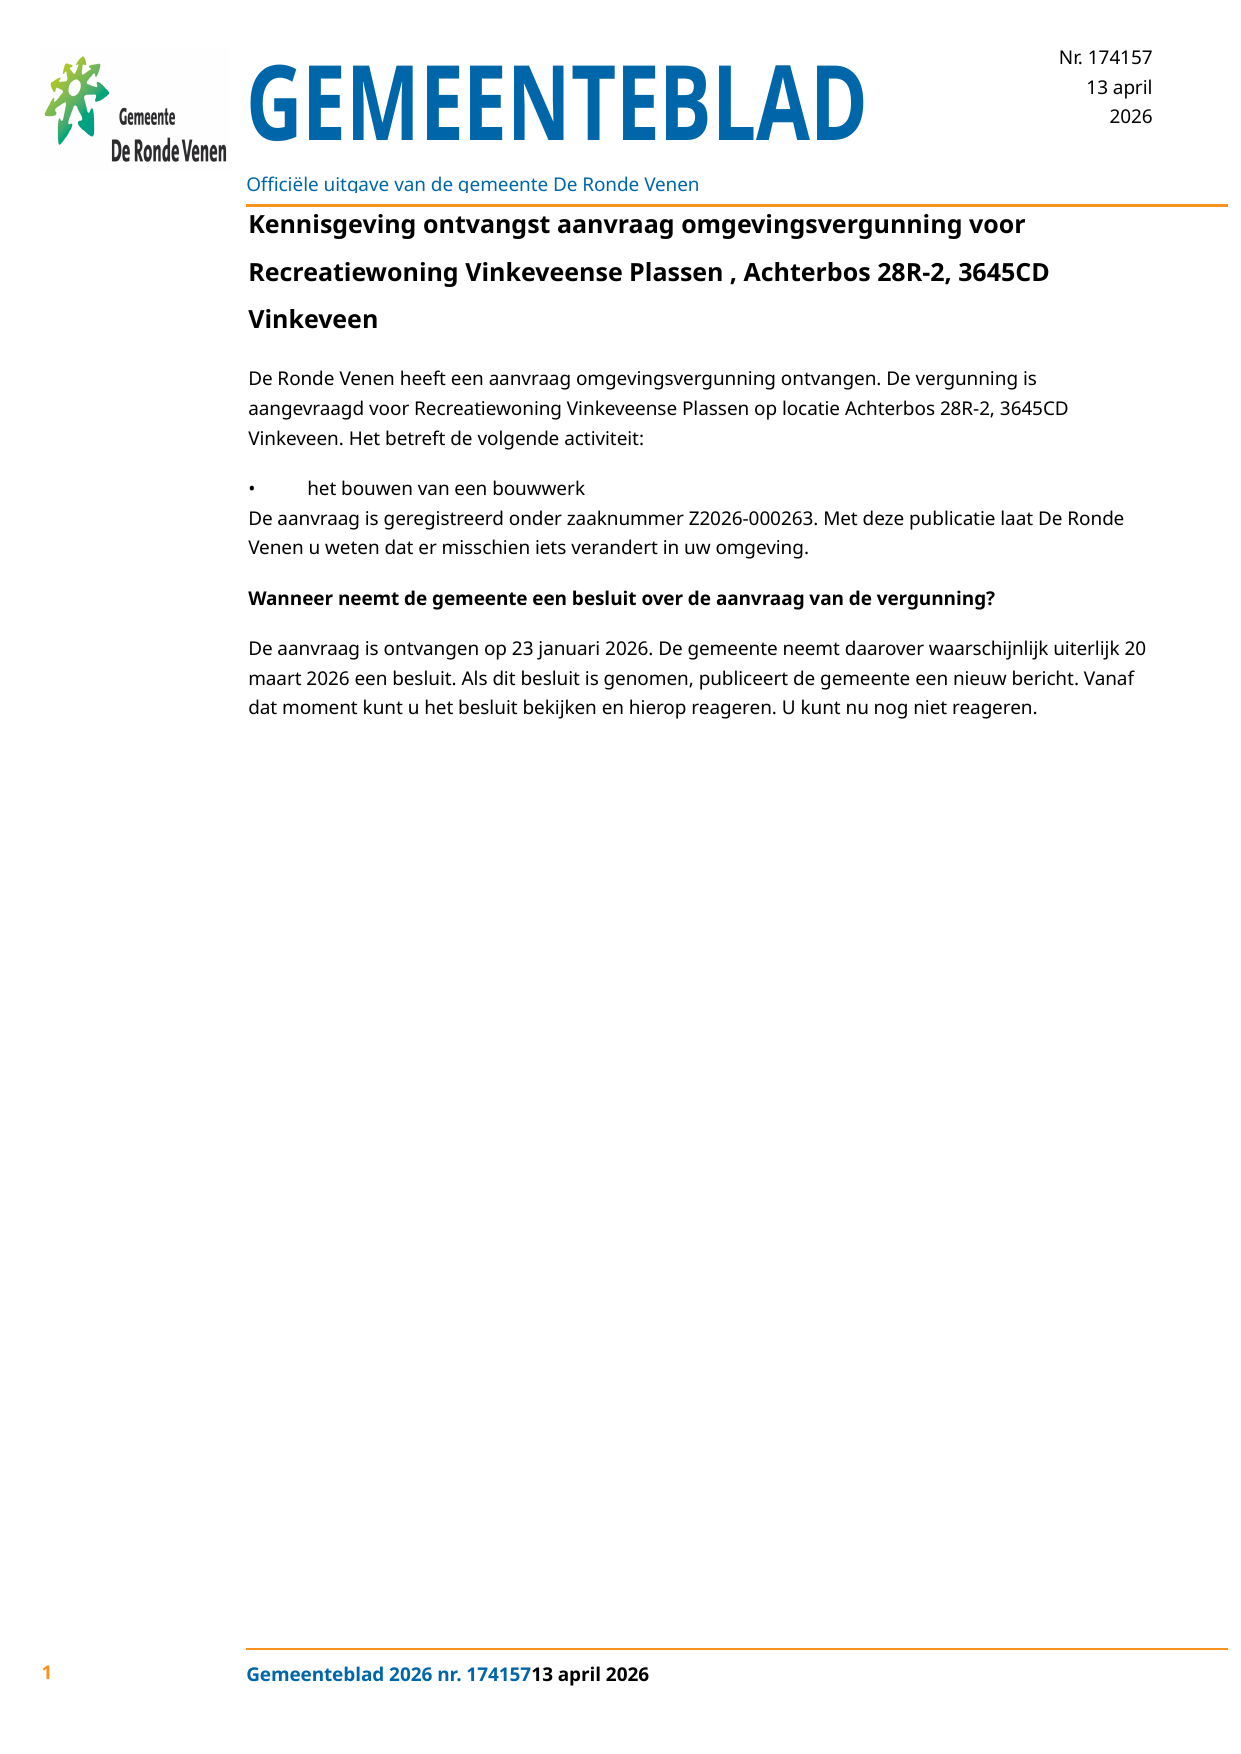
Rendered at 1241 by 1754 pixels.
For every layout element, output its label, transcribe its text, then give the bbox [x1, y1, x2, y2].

picture [41, 47, 231, 172]
text De aanvraag is geregistreerd onder zaaknummer Z2026-000263. Met deze publicatie laat De Ronde Venen u weten dat er misschien iets verandert in uw omgeving. [248, 505, 1152, 560]
text Wanneer neemt de gemeente een besluit over de aanvraag van de vergunning? [248, 585, 1152, 610]
list het bouwen van een bouwwerk [248, 475, 1152, 501]
text Kennisgeving ontvangst aanvraag omgevingsvergunning voor Recreatiewoning Vinkeveense Plassen , Achterbos 28R-2, 3645CD Vinkeveen [248, 207, 1152, 336]
text De Ronde Venen heeft een aanvraag omgevingsvergunning ontvangen. De vergunning is aangevraagd voor Recreatiewoning Vinkeveense Plassen op locatie Achterbos 28R-2, 3645CD Vinkeveen. Het betreft de volgende activiteit: [248, 366, 1152, 450]
text De aanvraag is ontvangen op 23 januari 2026. De gemeente neemt daarover waarschijnlijk uiterlijk 20 maart 2026 een besluit. Als dit besluit is genomen, publiceert de gemeente een nieuw bericht. Vanaf dat moment kunt u het besluit bekijken en hierop reageren. U kunt nu nog niet reageren. [248, 635, 1152, 720]
